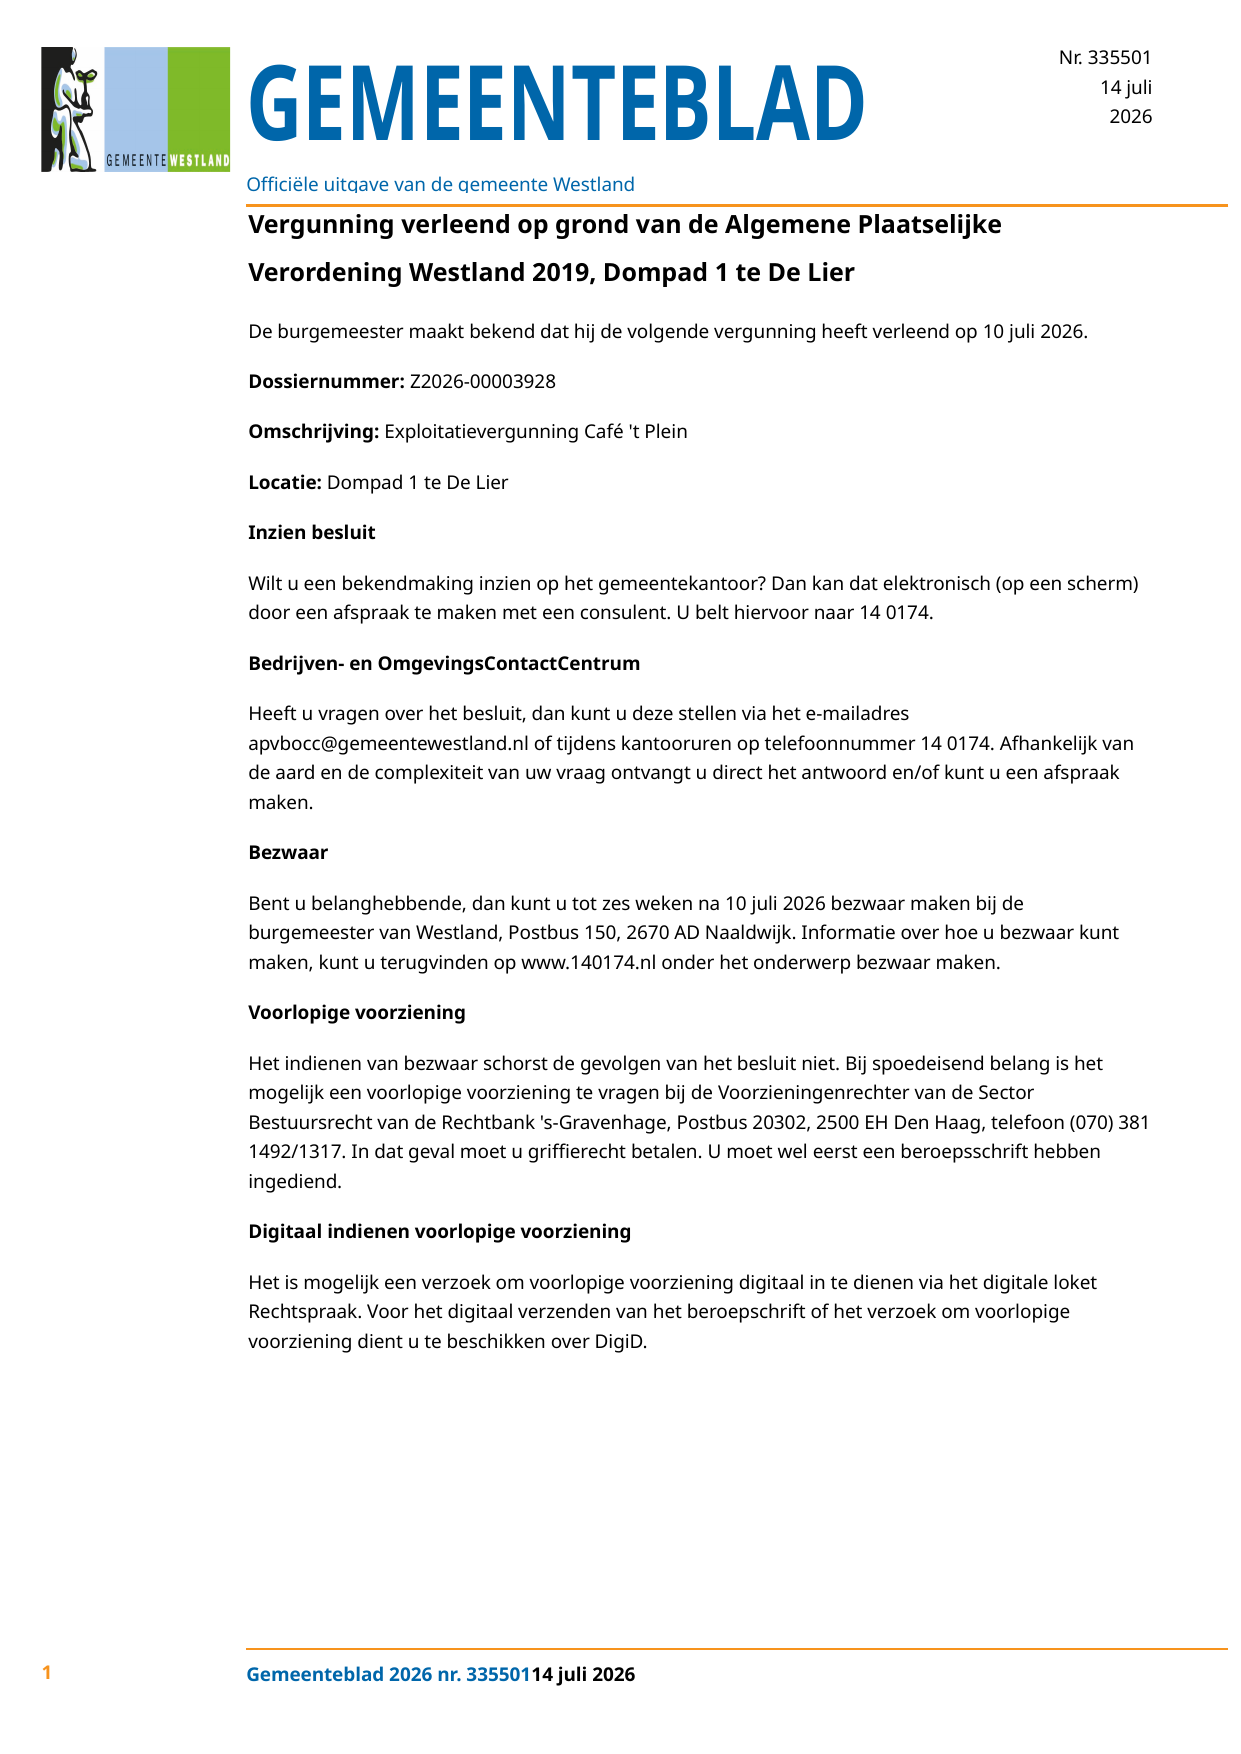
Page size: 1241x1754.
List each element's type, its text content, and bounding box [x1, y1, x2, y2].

text Het indienen van bezwaar schorst de gevolgen van het besluit niet. Bij spoedeisend belang is het mogelijk een voorlopige voorziening te vragen bij de Voorzieningenrechter van de Sector Bestuursrecht van de Rechtbank 's-Gravenhage, Postbus 20302, 2500 EH Den Haag, telefoon (070) 381 1492/1317. In dat geval moet u griffierecht betalen. U moet wel eerst een beroepsschrift hebben ingediend. [248, 1050, 1152, 1194]
text Omschrijving: Exploitatievergunning Café 't Plein [248, 419, 1152, 444]
text Bent u belanghebbende, dan kunt u tot zes weken na 10 juli 2026 bezwaar maken bij de burgemeester van Westland, Postbus 150, 2670 AD Naaldwijk. Informatie over hoe u bezwaar kunt maken, kunt u terugvinden op www.140174.nl onder het onderwerp bezwaar maken. [248, 890, 1152, 975]
text De burgemeester maakt bekend dat hij de volgende vergunning heeft verleend op 10 juli 2026. [248, 318, 1152, 344]
text Inzien besluit [248, 519, 1152, 545]
text Bedrijven- en OmgevingsContactCentrum [248, 650, 1152, 676]
text Voorlopige voorziening [248, 999, 1152, 1025]
picture [41, 47, 231, 172]
text Wilt u een bekendmaking inzien op het gemeentekantoor? Dan kan dat elektronisch (op een scherm) door een afspraak te maken met een consulent. U belt hiervoor naar 14 0174. [248, 570, 1152, 625]
text Vergunning verleend op grond van de Algemene Plaatselijke Verordening Westland 2019, Dompad 1 te De Lier [248, 207, 1152, 288]
text Heeft u vragen over het besluit, dan kunt u deze stellen via het e-mailadres apvbocc@gemeentewestland.nl of tijdens kantooruren op telefoonnummer 14 0174. Afhankelijk van de aard en de complexiteit van uw vraag ontvangt u direct het antwoord en/of kunt u een afspraak maken. [248, 700, 1152, 815]
text Locatie: Dompad 1 te De Lier [248, 469, 1152, 495]
text Digitaal indienen voorlopige voorziening [248, 1219, 1152, 1244]
text Bezwaar [248, 839, 1152, 865]
text Dossiernummer: Z2026-00003928 [248, 368, 1152, 394]
text Het is mogelijk een verzoek om voorlopige voorziening digitaal in te dienen via het digitale loket Rechtspraak. Voor het digitaal verzenden van het beroepschrift of het verzoek om voorlopige voorziening dient u te beschikken over DigiD. [248, 1269, 1152, 1354]
